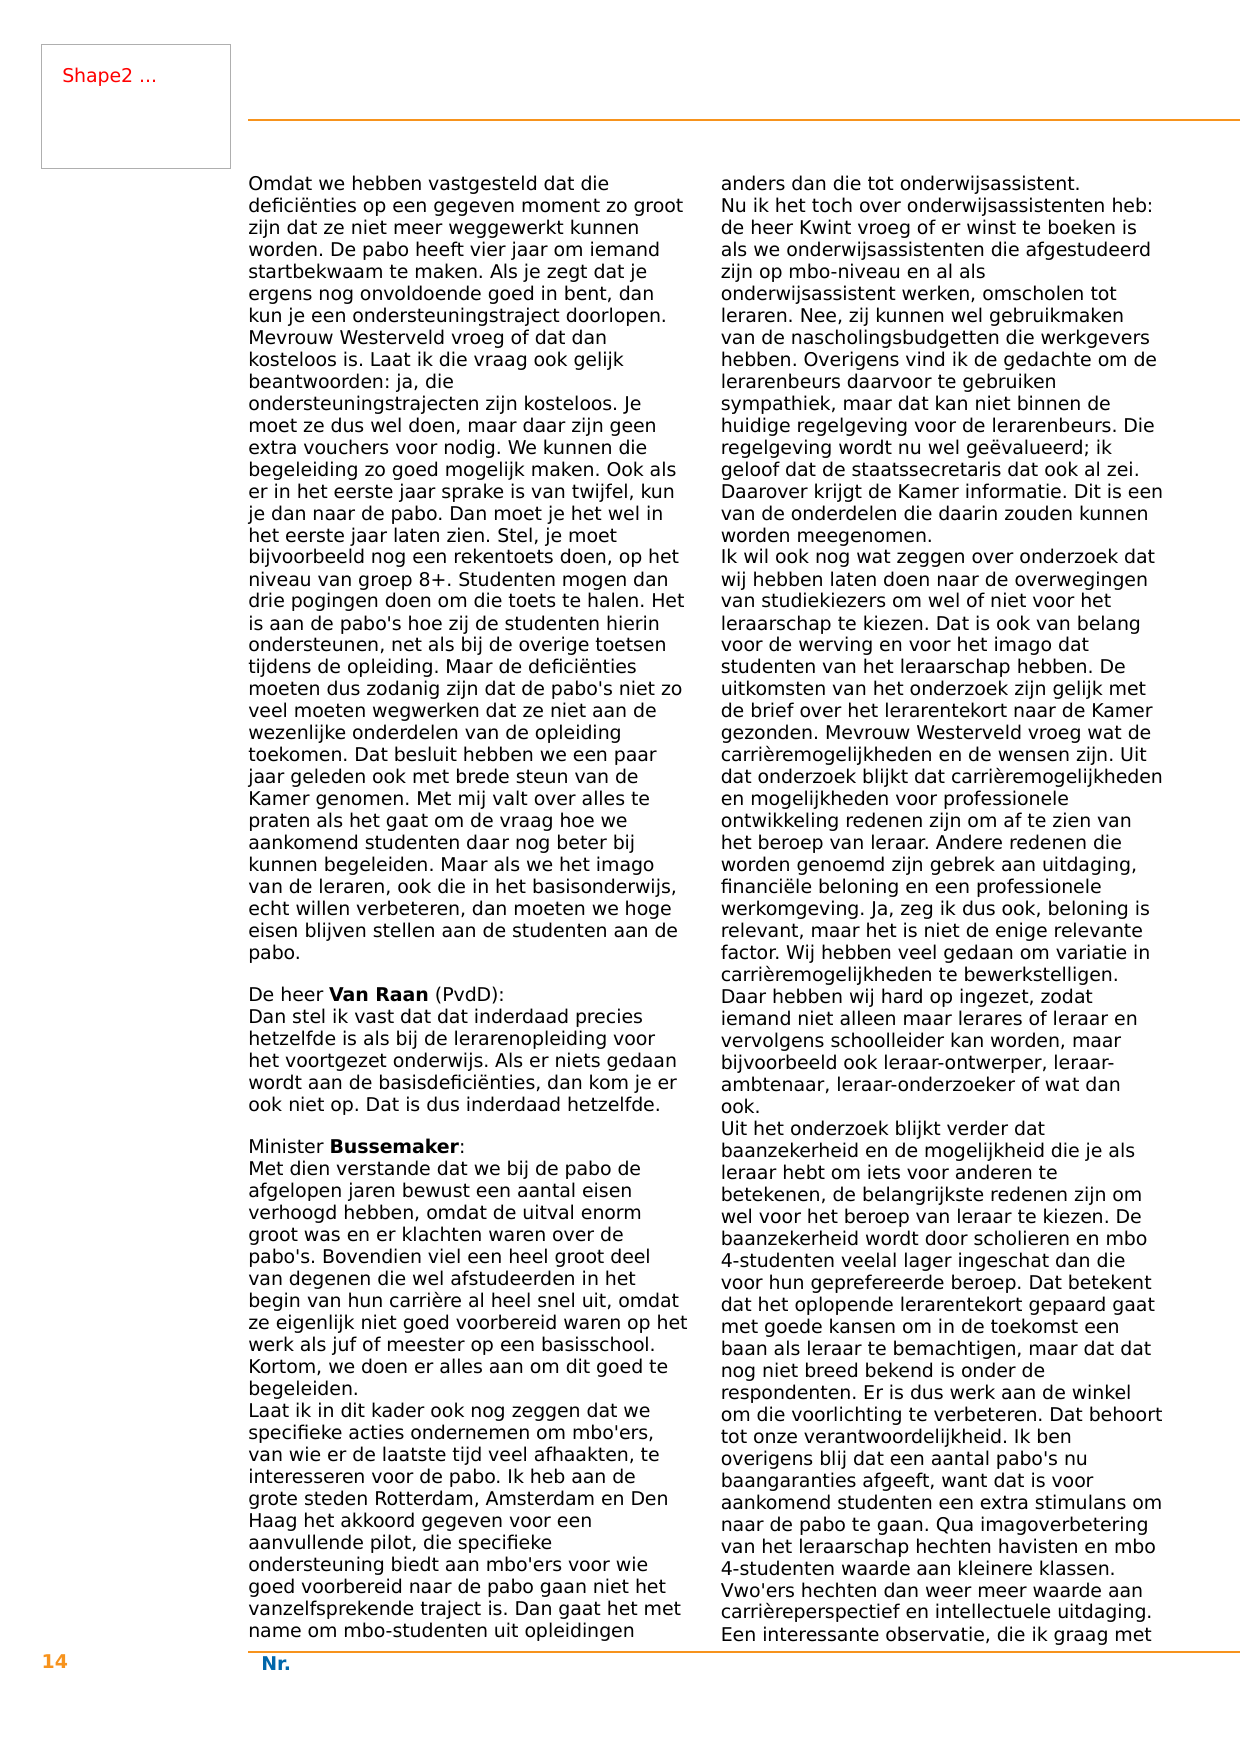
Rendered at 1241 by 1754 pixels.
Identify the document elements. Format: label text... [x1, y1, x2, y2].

text Dan stel ik vast dat dat inderdaad precies hetzelfde is als bij de lerarenopleiding voor het voortgezet onderwijs. Als er niets gedaan wordt aan de basisdeficiënties, dan kom je er ook niet op. Dat is dus inderdaad hetzelfde. [248, 1006, 691, 1116]
text Laat ik in dit kader ook nog zeggen dat we specifieke acties ondernemen om mbo'ers, van wie er de laatste tijd veel afhaakten, te interesseren voor de pabo. Ik heb aan de grote steden Rotterdam, Amsterdam en Den Haag het akkoord gegeven voor een aanvullende pilot, die specifieke ondersteuning biedt aan mbo'ers voor wie goed voorbereid naar de pabo gaan niet het vanzelfsprekende traject is. Dan gaat het met name om mbo-studenten uit opleidingen [248, 1400, 691, 1641]
text Uit het onderzoek blijkt verder dat baanzekerheid en de mogelijkheid die je als leraar hebt om iets voor anderen te betekenen, de belangrijkste redenen zijn om wel voor het beroep van leraar te kiezen. De baanzekerheid wordt door scholieren en mbo 4-studenten veelal lager ingeschat dan die voor hun geprefereerde beroep. Dat betekent dat het oplopende lerarentekort gepaard gaat met goede kansen om in de toekomst een baan als leraar te bemachtigen, maar dat dat nog niet breed bekend is onder de respondenten. Er is dus werk aan de winkel om die voorlichting te verbeteren. Dat behoort tot onze verantwoordelijkheid. Ik ben overigens blij dat een aantal pabo's nu baangaranties afgeeft, want dat is voor aankomend studenten een extra stimulans om naar de pabo te gaan. Qua imagoverbetering van het leraarschap hechten havisten en mbo 4-studenten waarde aan kleinere klassen. Vwo'ers hechten dan weer meer waarde aan carrièreperspectief en intellectuele uitdaging. [721, 1118, 1163, 1623]
text Met dien verstande dat we bij de pabo de afgelopen jaren bewust een aantal eisen verhoogd hebben, omdat de uitval enorm groot was en er klachten waren over de pabo's. Bovendien viel een heel groot deel van degenen die wel afstudeerden in het begin van hun carrière al heel snel uit, omdat ze eigenlijk niet goed voorbereid waren op het werk als juf of meester op een basisschool. Kortom, we doen er alles aan om dit goed te begeleiden. [248, 1158, 691, 1400]
text Minister Bussemaker: [248, 1136, 691, 1158]
text Omdat we hebben vastgesteld dat die deficiënties op een gegeven moment zo groot zijn dat ze niet meer weggewerkt kunnen worden. De pabo heeft vier jaar om iemand startbekwaam te maken. Als je zegt dat je ergens nog onvoldoende goed in bent, dan kun je een ondersteuningstraject doorlopen. Mevrouw Westerveld vroeg of dat dan kosteloos is. Laat ik die vraag ook gelijk beantwoorden: ja, die ondersteuningstrajecten zijn kosteloos. Je moet ze dus wel doen, maar daar zijn geen extra vouchers voor nodig. We kunnen die begeleiding zo goed mogelijk maken. Ook als er in het eerste jaar sprake is van twijfel, kun je dan naar de pabo. Dan moet je het wel in het eerste jaar laten zien. Stel, je moet bijvoorbeeld nog een rekentoets doen, op het niveau van groep 8+. Studenten mogen dan drie pogingen doen om die toets te halen. Het is aan de pabo's hoe zij de studenten hierin ondersteunen, net als bij de overige toetsen tijdens de opleiding. Maar de deficiënties moeten dus zodanig zijn dat de pabo's niet zo veel moeten wegwerken dat ze niet aan de wezenlijke onderdelen van de opleiding toekomen. Dat besluit hebben we een paar jaar geleden ook met brede steun van de Kamer genomen. Met mij valt over alles te praten als het gaat om de vraag hoe we aankomend studenten daar nog beter bij kunnen begeleiden. Maar als we het imago van de leraren, ook die in het basisonderwijs, echt willen verbeteren, dan moeten we hoge eisen blijven stellen aan de studenten aan de pabo. [248, 173, 691, 964]
text Ik wil ook nog wat zeggen over onderzoek dat wij hebben laten doen naar de overwegingen van studiekiezers om wel of niet voor het leraarschap te kiezen. Dat is ook van belang voor de werving en voor het imago dat studenten van het leraarschap hebben. De uitkomsten van het onderzoek zijn gelijk met de brief over het lerarentekort naar de Kamer gezonden. Mevrouw Westerveld vroeg wat de carrièremogelijkheden en de wensen zijn. Uit dat onderzoek blijkt dat carrièremogelijkheden en mogelijkheden voor professionele ontwikkeling redenen zijn om af te zien van het beroep van leraar. Andere redenen die worden genoemd zijn gebrek aan uitdaging, financiële beloning en een professionele werkomgeving. Ja, zeg ik dus ook, beloning is relevant, maar het is niet de enige relevante factor. Wij hebben veel gedaan om variatie in carrièremogelijkheden te bewerkstelligen. Daar hebben wij hard op ingezet, zodat iemand niet alleen maar lerares of leraar en vervolgens schoolleider kan worden, maar bijvoorbeeld ook leraar-ontwerper, leraar-ambtenaar, leraar-onderzoeker of wat dan ook. [721, 546, 1163, 1118]
text Nu ik het toch over onderwijsassistenten heb: de heer Kwint vroeg of er winst te boeken is als we onderwijsassistenten die afgestudeerd zijn op mbo-niveau en al als onderwijsassistent werken, omscholen tot leraren. Nee, zij kunnen wel gebruikmaken van de nascholingsbudgetten die werkgevers hebben. Overigens vind ik de gedachte om de lerarenbeurs daarvoor te gebruiken sympathiek, maar dat kan niet binnen de huidige regelgeving voor de lerarenbeurs. Die regelgeving wordt nu wel geëvalueerd; ik geloof dat de staatssecretaris dat ook al zei. Daarover krijgt de Kamer informatie. Dit is een van de onderdelen die daarin zouden kunnen worden meegenomen. [721, 195, 1163, 546]
text Een interessante observatie, die ik graag met [721, 1623, 1163, 1645]
text De heer Van Raan (PvdD): [248, 984, 691, 1006]
text anders dan die tot onderwijsassistent. [721, 173, 1163, 195]
